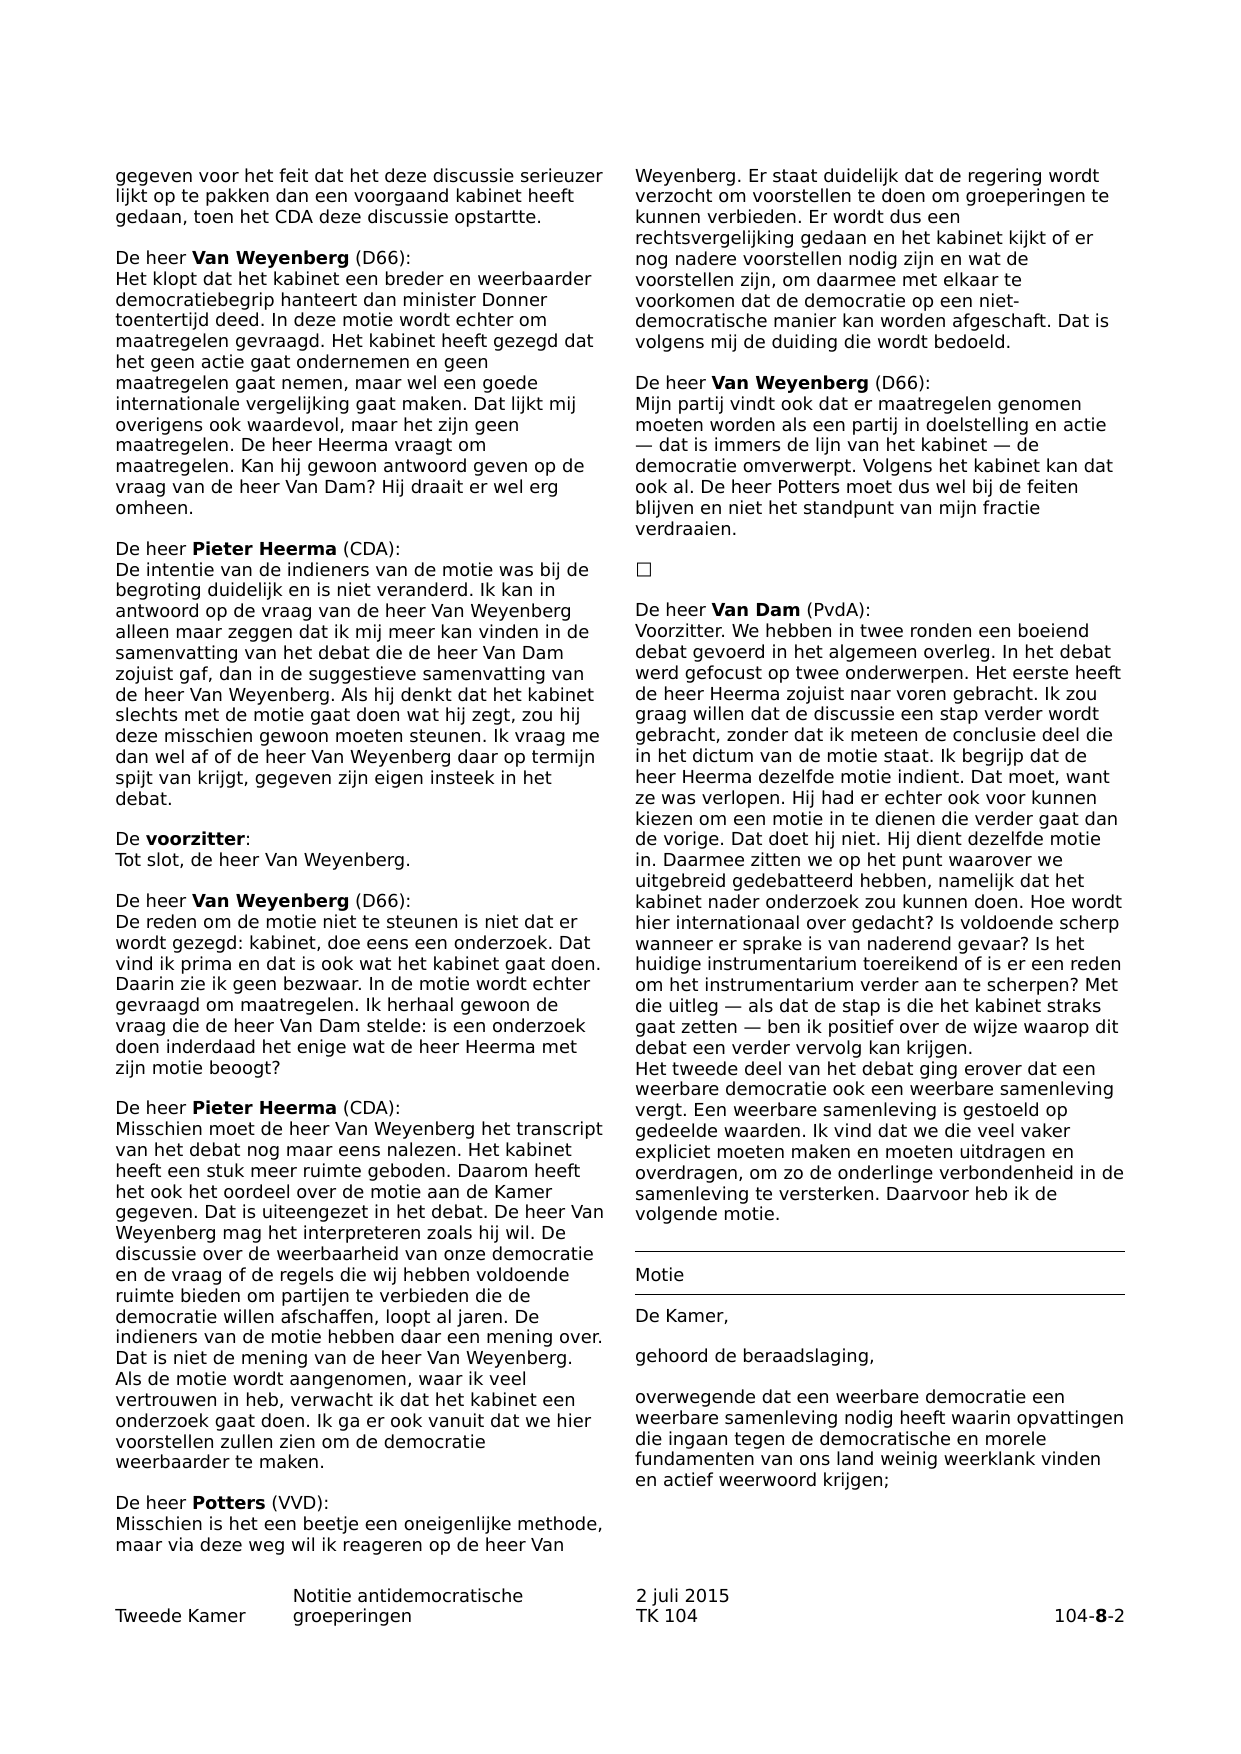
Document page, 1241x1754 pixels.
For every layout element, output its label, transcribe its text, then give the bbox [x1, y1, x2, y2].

text De heer Potters (VVD): [115, 1493, 605, 1514]
text De heer Pieter Heerma (CDA): [115, 1098, 605, 1119]
text De heer Van Weyenberg (D66): [115, 891, 605, 912]
text Misschien is het een beetje een oneigenlijke methode, maar via deze weg wil ik reageren op de heer Van [115, 1514, 605, 1556]
text Het tweede deel van het debat ging erover dat een weerbare democratie ook een weerbare samenleving vergt. Een weerbare samenleving is gestoeld op gedeelde waarden. Ik vind dat we die veel vaker expliciet moeten maken en moeten uitdragen en overdragen, om zo de onderlinge verbondenheid in de samenleving te versterken. Daarvoor heb ik de volgende motie. [635, 1058, 1125, 1225]
text Weyenberg. Er staat duidelijk dat de regering wordt verzocht om voorstellen te doen om groeperingen te kunnen verbieden. Er wordt dus een rechtsvergelijking gedaan en het kabinet kijkt of er nog nadere voorstellen nodig zijn en wat de voorstellen zijn, om daarmee met elkaar te voorkomen dat de democratie op een niet-democratische manier kan worden afgeschaft. Dat is volgens mij de duiding die wordt bedoeld. [635, 165, 1125, 353]
text Het klopt dat het kabinet een breder en weerbaarder democratiebegrip hanteert dan minister Donner toentertijd deed. In deze motie wordt echter om maatregelen gevraagd. Het kabinet heeft gezegd dat het geen actie gaat ondernemen en geen maatregelen gaat nemen, maar wel een goede internationale vergelijking gaat maken. Dat lijkt mij overigens ook waardevol, maar het zijn geen maatregelen. De heer Heerma vraagt om maatregelen. Kan hij gewoon antwoord geven op de vraag van de heer Van Dam? Hij draait er wel erg omheen. [115, 268, 605, 518]
text De heer Van Weyenberg (D66): [115, 248, 605, 268]
text gehoord de beraadslaging, [635, 1346, 1125, 1367]
text De intentie van de indieners van de motie was bij de begroting duidelijk en is niet veranderd. Ik kan in antwoord op de vraag van de heer Van Weyenberg alleen maar zeggen dat ik mij meer kan vinden in de samenvatting van het debat die de heer Van Dam zojuist gaf, dan in de suggestieve samenvatting van de heer Van Weyenberg. Als hij denkt dat het kabinet slechts met de motie gaat doen wat hij zegt, zou hij deze misschien gewoon moeten steunen. Ik vraag me dan wel af of de heer Van Weyenberg daar op termijn spijt van krijgt, gegeven zijn eigen insteek in het debat. [115, 559, 605, 809]
text De heer Pieter Heerma (CDA): [115, 538, 605, 559]
text De Kamer, [635, 1306, 1125, 1326]
text Voorzitter. We hebben in twee ronden een boeiend debat gevoerd in het algemeen overleg. In het debat werd gefocust op twee onderwerpen. Het eerste heeft de heer Heerma zojuist naar voren gebracht. Ik zou graag willen dat de discussie een stap verder wordt gebracht, zonder dat ik meteen de conclusie deel die in het dictum van de motie staat. Ik begrijp dat de heer Heerma dezelfde motie indient. Dat moet, want ze was verlopen. Hij had er echter ook voor kunnen kiezen om een motie in te dienen die verder gaat dan de vorige. Dat doet hij niet. Hij dient dezelfde motie in. Daarmee zitten we op het punt waarover we uitgebreid gedebatteerd hebben, namelijk dat het kabinet nader onderzoek zou kunnen doen. Hoe wordt hier internationaal over gedacht? Is voldoende scherp wanneer er sprake is van naderend gevaar? Is het huidige instrumentarium toereikend of is er een reden om het instrumentarium verder aan te scherpen? Met die uitleg — als dat de stap is die het kabinet straks gaat zetten — ben ik positief over de wijze waarop dit debat een verder vervolg kan krijgen. [635, 621, 1125, 1058]
text Mijn partij vindt ook dat er maatregelen genomen moeten worden als een partij in doelstelling en actie — dat is immers de lijn van het kabinet — de democratie omverwerpt. Volgens het kabinet kan dat ook al. De heer Potters moet dus wel bij de feiten blijven en niet het standpunt van mijn fractie verdraaien. [635, 393, 1125, 539]
text ⬜ [635, 559, 1125, 580]
text Tot slot, de heer Van Weyenberg. [115, 850, 605, 871]
text Misschien moet de heer Van Weyenberg het transcript van het debat nog maar eens nalezen. Het kabinet heeft een stuk meer ruimte geboden. Daarom heeft het ook het oordeel over de motie aan de Kamer gegeven. Dat is uiteengezet in het debat. De heer Van Weyenberg mag het interpreteren zoals hij wil. De discussie over de weerbaarheid van onze democratie en de vraag of de regels die wij hebben voldoende ruimte bieden om partijen te verbieden die de democratie willen afschaffen, loopt al jaren. De indieners van de motie hebben daar een mening over. Dat is niet de mening van de heer Van Weyenberg. Als de motie wordt aangenomen, waar ik veel vertrouwen in heb, verwacht ik dat het kabinet een onderzoek gaat doen. Ik ga er ook vanuit dat we hier voorstellen zullen zien om de democratie weerbaarder te maken. [115, 1119, 605, 1473]
text Motie [635, 1265, 1125, 1286]
text De heer Van Dam (PvdA): [635, 600, 1125, 621]
text De reden om de motie niet te steunen is niet dat er wordt gezegd: kabinet, doe eens een onderzoek. Dat vind ik prima en dat is ook wat het kabinet gaat doen. Daarin zie ik geen bezwaar. In de motie wordt echter gevraagd om maatregelen. Ik herhaal gewoon de vraag die de heer Van Dam stelde: is een onderzoek doen inderdaad het enige wat de heer Heerma met zijn motie beoogt? [115, 912, 605, 1078]
text De heer Van Weyenberg (D66): [635, 373, 1125, 393]
text De voorzitter: [115, 829, 605, 850]
text gegeven voor het feit dat het deze discussie serieuzer lijkt op te pakken dan een voorgaand kabinet heeft gedaan, toen het CDA deze discussie opstartte. [115, 165, 605, 228]
text overwegende dat een weerbare democratie een weerbare samenleving nodig heeft waarin opvattingen die ingaan tegen de democratische en morele fundamenten van ons land weinig weerklank vinden en actief weerwoord krijgen; [635, 1387, 1125, 1491]
